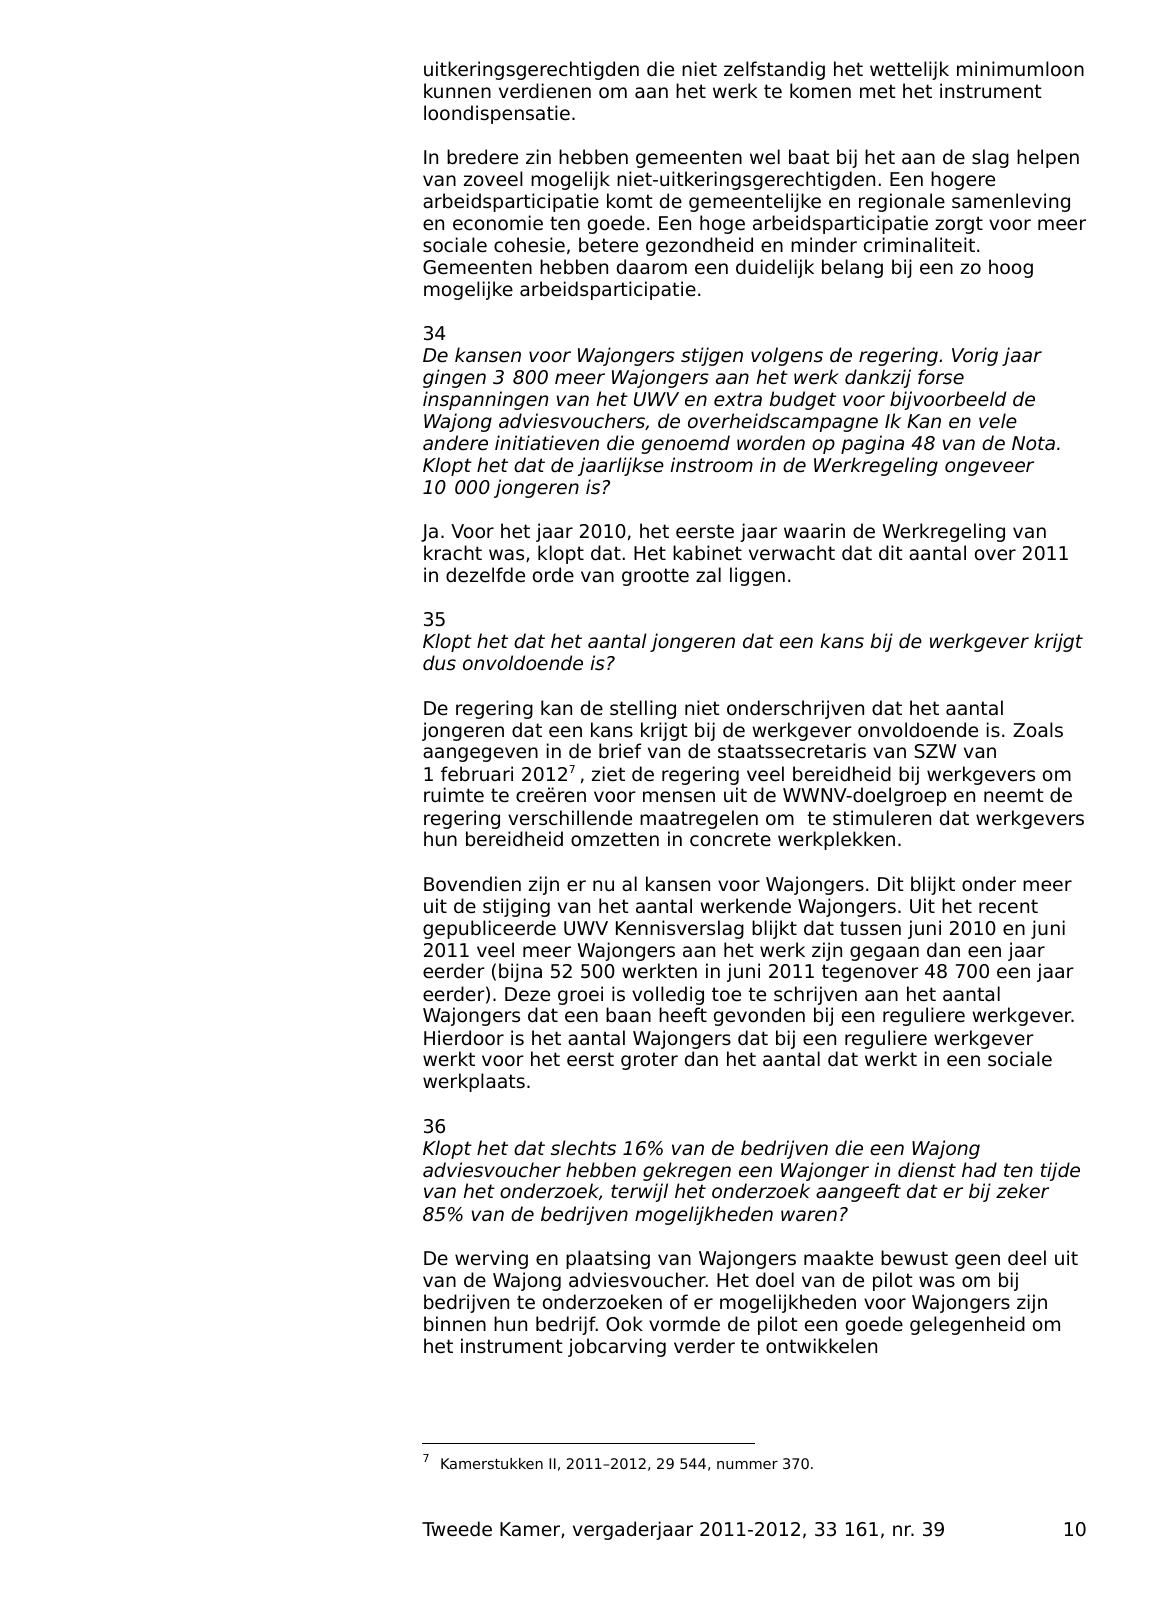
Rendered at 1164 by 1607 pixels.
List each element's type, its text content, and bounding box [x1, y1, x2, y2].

text Klopt het dat de jaarlijkse instroom in de Werkregeling ongeveer 10 000 jongeren is? [422, 455, 1087, 499]
text Bovendien zijn er nu al kansen voor Wajongers. Dit blijkt onder meer uit de stijging van het aantal werkende Wajongers. Uit het recent gepubliceerde UWV Kennisverslag blijkt dat tussen juni 2010 en juni 2011 veel meer Wajongers aan het werk zijn gegaan dan een jaar eerder (bijna 52 500 werkten in juni 2011 tegenover 48 700 een jaar eerder). Deze groei is volledig toe te schrijven aan het aantal Wajongers dat een baan heeft gevonden bij een reguliere werkgever. Hierdoor is het aantal Wajongers dat bij een reguliere werkgever werkt voor het eerst groter dan het aantal dat werkt in een sociale werkplaats. [422, 873, 1087, 1093]
text De regering kan de stelling niet onderschrijven dat het aantal jongeren dat een kans krijgt bij de werkgever onvoldoende is. Zoals aangegeven in de brief van de staatssecretaris van SZW van 1 februari 2012, ziet de regering veel bereidheid bij werkgevers om ruimte te creëren voor mensen uit de WWNV-doelgroep en neemt de regering verschillende maatregelen om te stimuleren dat werkgevers hun bereidheid omzetten in concrete werkplekken. [422, 697, 1087, 851]
text Kamerstukken II, 2011–2012, 29 544, nummer 370. [422, 1452, 1087, 1474]
text De werving en plaatsing van Wajongers maakte bewust geen deel uit van de Wajong adviesvoucher. Het doel van de pilot was om bij bedrijven te onderzoeken of er mogelijkheden voor Wajongers zijn binnen hun bedrijf. Ook vormde de pilot een goede gelegenheid om het instrument jobcarving verder te ontwikkelen [422, 1248, 1087, 1357]
text uitkeringsgerechtigden die niet zelfstandig het wettelijk minimumloon kunnen verdienen om aan het werk te komen met het instrument loondispensatie. [422, 59, 1087, 125]
text 34 [422, 323, 1087, 345]
text 35 [422, 609, 1087, 631]
text In bredere zin hebben gemeenten wel baat bij het aan de slag helpen van zoveel mogelijk niet-uitkeringsgerechtigden. Een hogere arbeidsparticipatie komt de gemeentelijke en regionale samenleving en economie ten goede. Een hoge arbeidsparticipatie zorgt voor meer sociale cohesie, betere gezondheid en minder criminaliteit. Gemeenten hebben daarom een duidelijk belang bij een zo hoog mogelijke arbeidsparticipatie. [422, 147, 1087, 301]
text De kansen voor Wajongers stijgen volgens de regering. Vorig jaar gingen 3 800 meer Wajongers aan het werk dankzij forse inspanningen van het UWV en extra budget voor bijvoorbeeld de Wajong adviesvouchers, de overheidscampagne Ik Kan en vele andere initiatieven die genoemd worden op pagina 48 van de Nota. [422, 345, 1087, 455]
text 36 [422, 1116, 1087, 1137]
text Klopt het dat het aantal jongeren dat een kans bij de werkgever krijgt dus onvoldoende is? [422, 631, 1087, 675]
text Klopt het dat slechts 16% van de bedrijven die een Wajong adviesvoucher hebben gekregen een Wajonger in dienst had ten tijde van het onderzoek, terwijl het onderzoek aangeeft dat er bij zeker 85% van de bedrijven mogelijkheden waren? [422, 1137, 1087, 1225]
text Ja. Voor het jaar 2010, het eerste jaar waarin de Werkregeling van kracht was, klopt dat. Het kabinet verwacht dat dit aantal over 2011 in dezelfde orde van grootte zal liggen. [422, 521, 1087, 587]
